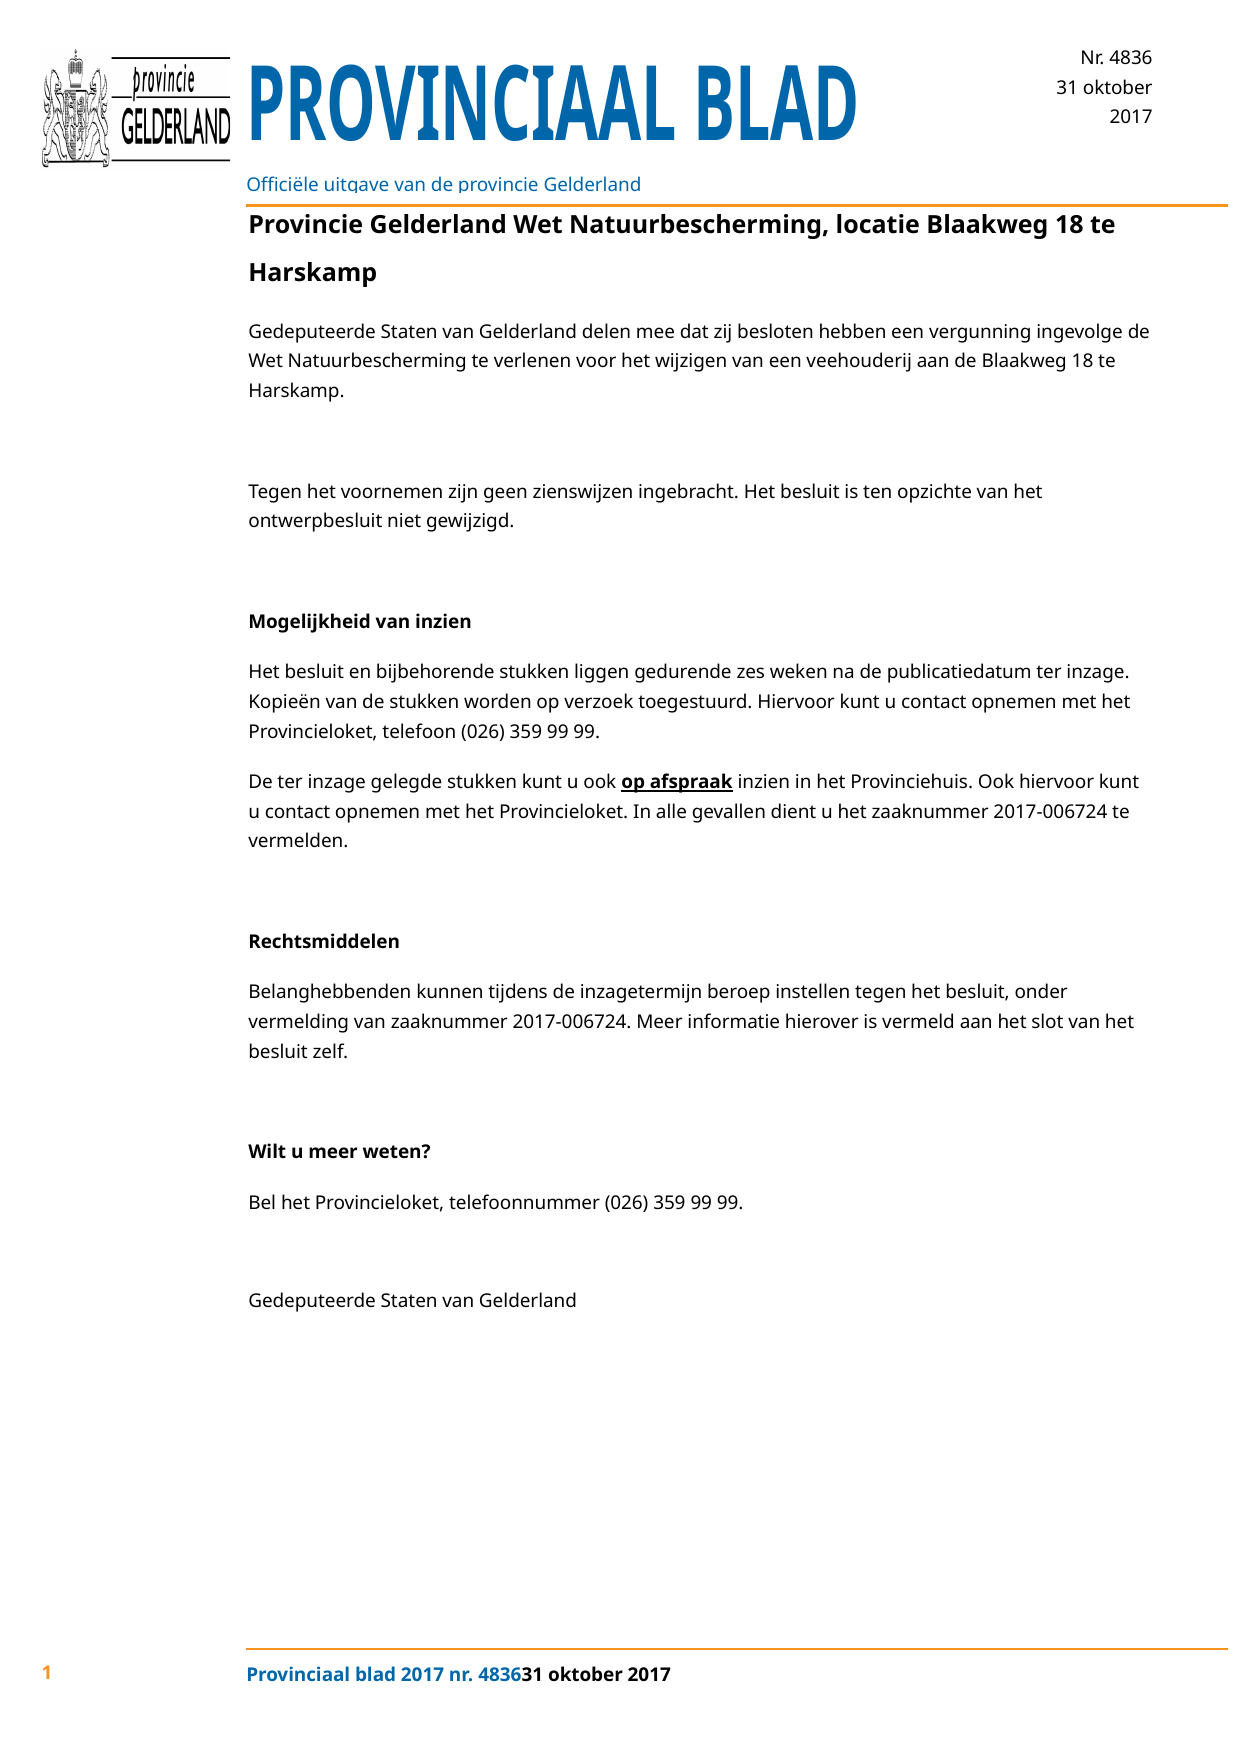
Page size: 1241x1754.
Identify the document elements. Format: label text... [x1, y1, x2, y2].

text Bel het Provincieloket, telefoonnummer (026) 359 99 99. [248, 1189, 1152, 1215]
picture [41, 47, 231, 172]
text Mogelijkheid van inzien [248, 608, 1152, 634]
text Belanghebbenden kunnen tijdens de inzagetermijn beroep instellen tegen het besluit, onder vermelding van zaaknummer 2017-006724. Meer informatie hierover is vermeld aan het slot van het besluit zelf. [248, 979, 1152, 1064]
text De ter inzage gelegde stukken kunt u ook op afspraak inzien in het Provinciehuis. Ook hiervoor kunt u contact opnemen met het Provincieloket. In alle gevallen dient u het zaaknummer 2017-006724 te vermelden. [248, 768, 1152, 853]
text Tegen het voornemen zijn geen zienswijzen ingebracht. Het besluit is ten opzichte van het ontwerpbesluit niet gewijzigd. [248, 478, 1152, 533]
text Provincie Gelderland Wet Natuurbescherming, locatie Blaakweg 18 te Harskamp [248, 207, 1152, 288]
text Gedeputeerde Staten van Gelderland delen mee dat zij besloten hebben een vergunning ingevolge de Wet Natuurbescherming te verlenen voor het wijzigen van een veehouderij aan de Blaakweg 18 te Harskamp. [248, 318, 1152, 403]
text Wilt u meer weten? [248, 1139, 1152, 1164]
text Rechtsmiddelen [248, 928, 1152, 954]
text Het besluit en bijbehorende stukken liggen gedurende zes weken na de publicatiedatum ter inzage. Kopieën van de stukken worden op verzoek toegestuurd. Hiervoor kunt u contact opnemen met het Provincieloket, telefoon (026) 359 99 99. [248, 659, 1152, 744]
text Gedeputeerde Staten van Gelderland [248, 1287, 1152, 1313]
